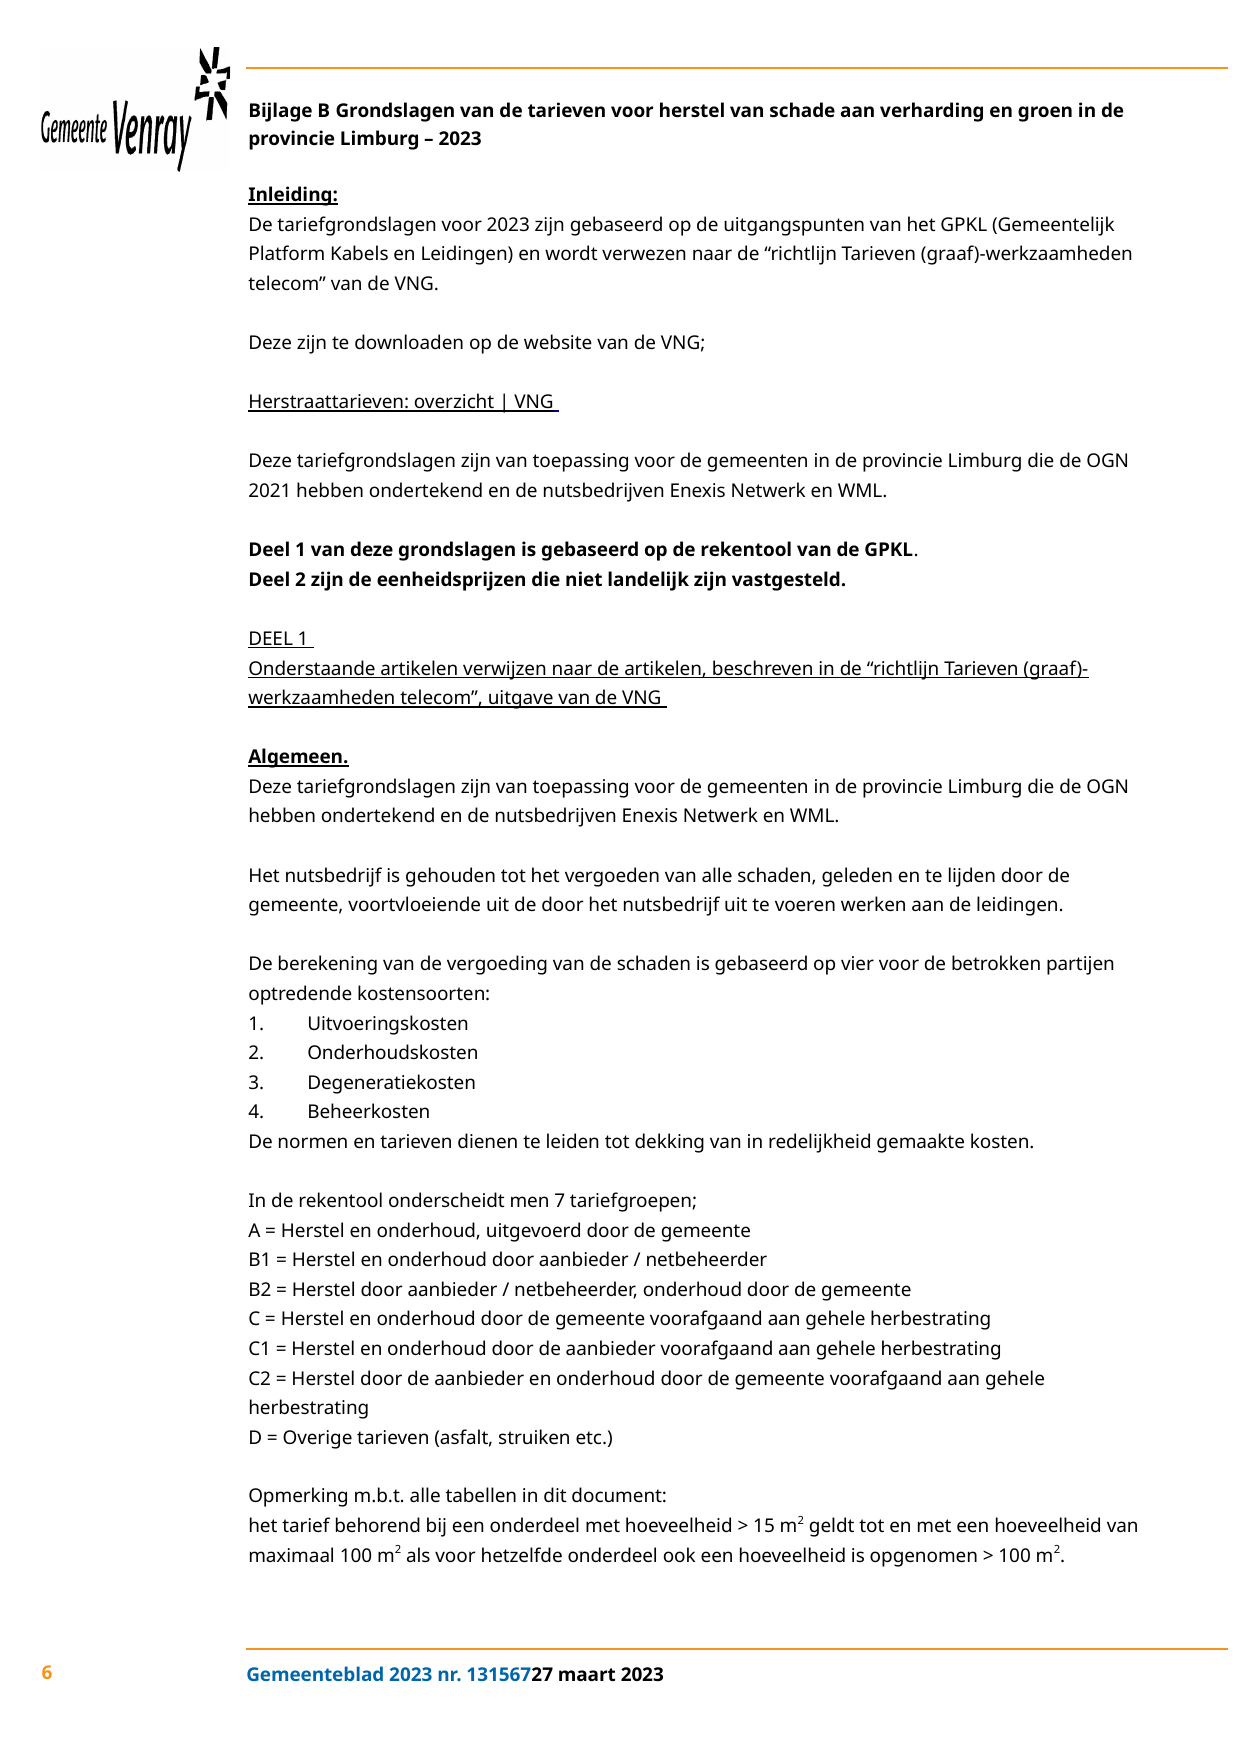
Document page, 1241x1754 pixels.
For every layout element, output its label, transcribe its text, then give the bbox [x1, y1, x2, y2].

text De tariefgrondslagen voor 2023 zijn gebaseerd op de uitgangspunten van het GPKL (Gemeentelijk Platform Kabels en Leidingen) en wordt verwezen naar de “richtlijn Tarieven (graaf)-werkzaamheden telecom” van de VNG. [248, 211, 1152, 296]
text Bijlage B Grondslagen van de tarieven voor herstel van schade aan verharding en groen in de provincie Limburg – 2023 [248, 95, 1152, 152]
text DEEL 1 [248, 625, 1152, 651]
text Deze zijn te downloaden op de website van de VNG; [248, 329, 1152, 355]
text Algemeen. [248, 743, 1152, 769]
list Onderhoudskosten [248, 1039, 1152, 1065]
text Het nutsbedrijf is gehouden tot het vergoeden van alle schaden, geleden en te lijden door de gemeente, voortvloeiende uit de door het nutsbedrijf uit te voeren werken aan de leidingen. [248, 862, 1152, 917]
text De normen en tarieven dienen te leiden tot dekking van in redelijkheid gemaakte kosten. [248, 1128, 1152, 1154]
list Degeneratiekosten [248, 1069, 1152, 1094]
list Beheerkosten [248, 1098, 1152, 1124]
table_header Opmerking m.b.t. alle tabellen in dit document: het tarief behorend bij een onderdeel met hoeveelheid > 15 m2 geldt tot en met een hoeveelheid van maximaal 100 m2 als voor hetzelfde onderdeel ook een hoeveelheid is opgenomen > 100 m2. [248, 1483, 1152, 1567]
text Deel 1 van deze grondslagen is gebaseerd op de rekentool van de GPKL. [248, 536, 1152, 562]
text Inleiding: [248, 181, 1152, 207]
text Herstraattarieven: overzicht | VNG [248, 388, 1152, 414]
text Deel 2 zijn de eenheidsprijzen die niet landelijk zijn vastgesteld. [248, 566, 1152, 592]
table_header In de rekentool onderscheidt men 7 tariefgroepen; A = Herstel en onderhoud, uitgevoerd door de gemeente B1 = Herstel en onderhoud door aanbieder / netbeheerder B2 = Herstel door aanbieder / netbeheerder, onderhoud door de gemeente C = Herstel en onderhoud door de gemeente voorafgaand aan gehele herbestrating C1 = Herstel en onderhoud door de aanbieder voorafgaand aan gehele herbestrating C2 = Herstel door de aanbieder en onderhoud door de gemeente voorafgaand aan gehele herbestrating D = Overige tarieven (asfalt, struiken etc.) [248, 1187, 1152, 1450]
picture [41, 47, 231, 172]
text De berekening van de vergoeding van de schaden is gebaseerd op vier voor de betrokken partijen optredende kostensoorten: [248, 951, 1152, 1006]
text Onderstaande artikelen verwijzen naar de artikelen, beschreven in de “richtlijn Tarieven (graaf)-werkzaamheden telecom”, uitgave van de VNG [248, 655, 1152, 710]
text Deze tariefgrondslagen zijn van toepassing voor de gemeenten in de provincie Limburg die de OGN hebben ondertekend en de nutsbedrijven Enexis Netwerk en WML. [248, 773, 1152, 828]
text Deze tariefgrondslagen zijn van toepassing voor de gemeenten in de provincie Limburg die de OGN 2021 hebben ondertekend en de nutsbedrijven Enexis Netwerk en WML. [248, 448, 1152, 503]
list Uitvoeringskosten [248, 1010, 1152, 1035]
